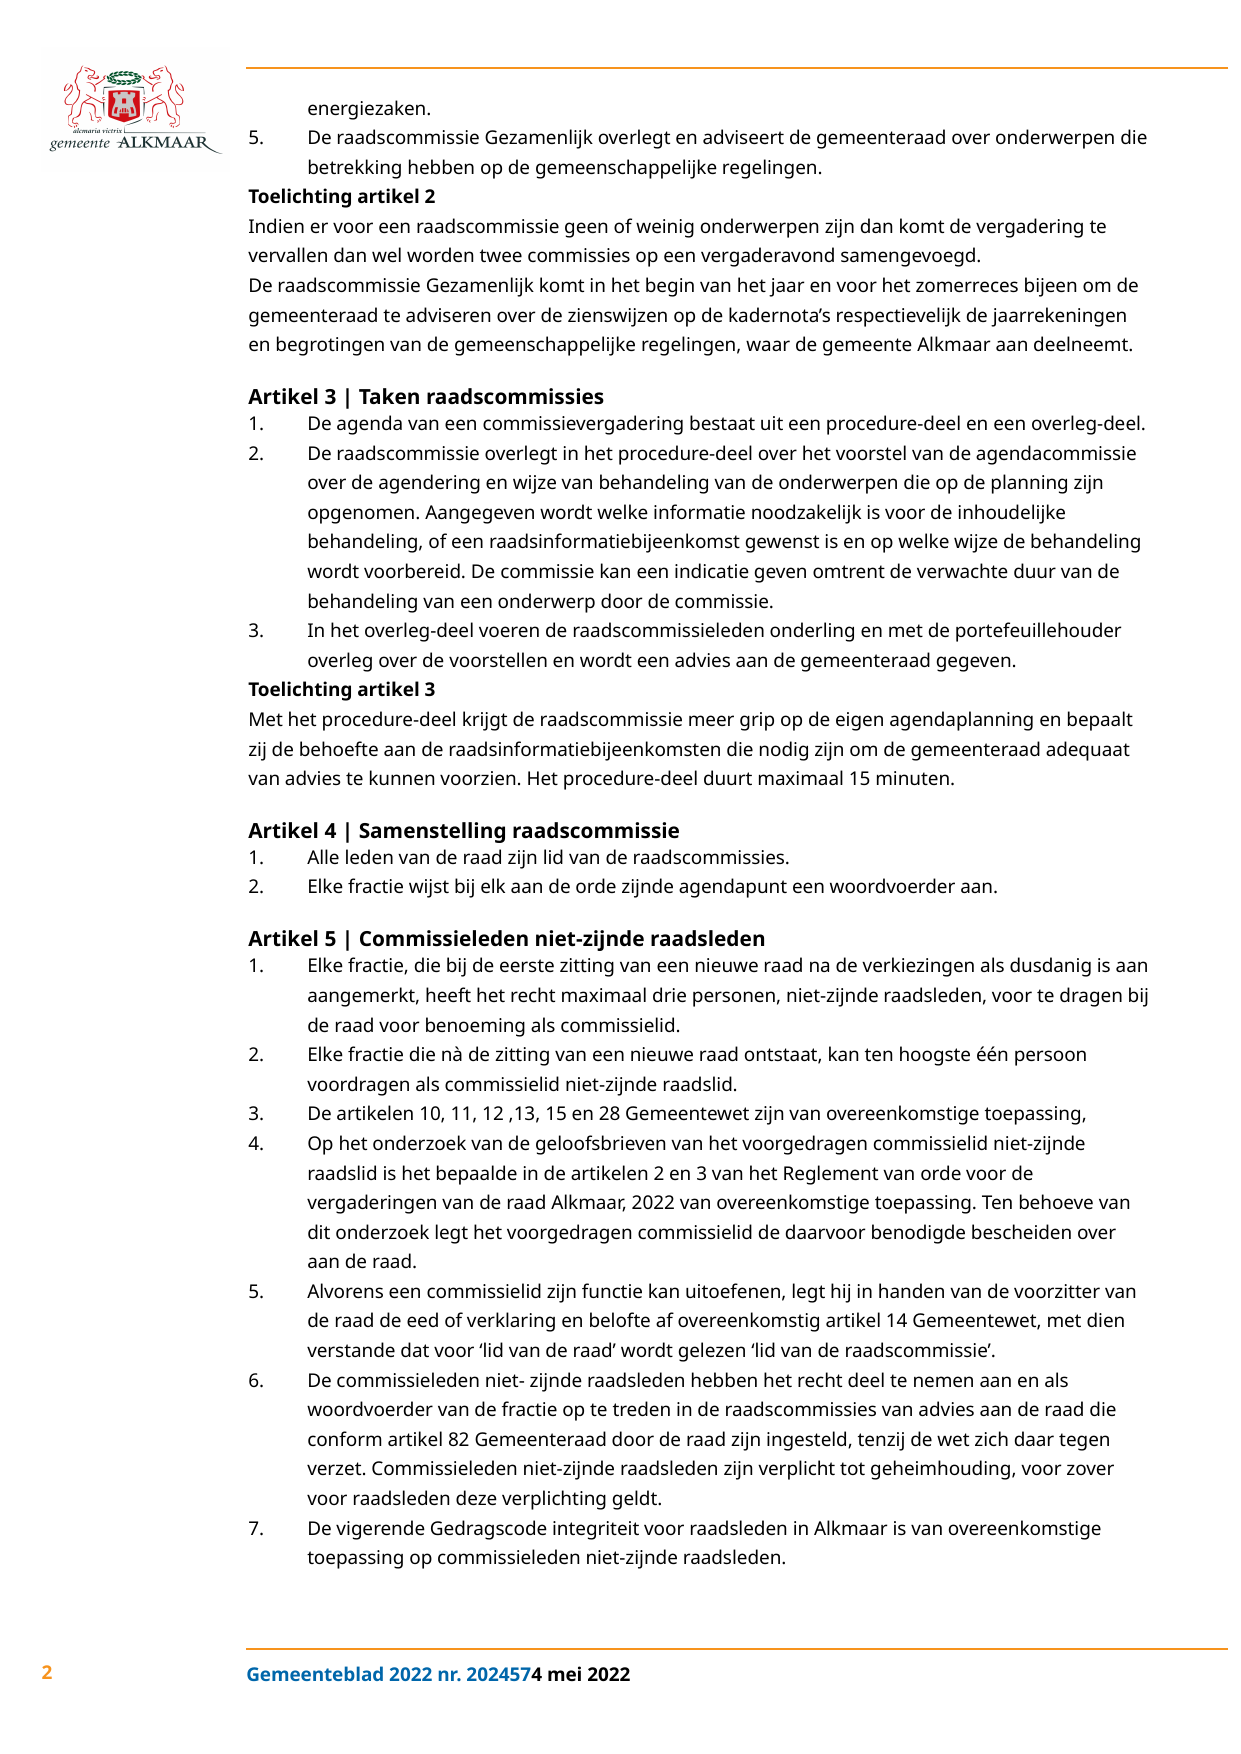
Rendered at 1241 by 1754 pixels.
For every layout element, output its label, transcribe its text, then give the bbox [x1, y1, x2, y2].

text Toelichting artikel 3 [248, 677, 1152, 702]
list Alle leden van de raad zijn lid van de raadscommissies. [248, 844, 1152, 870]
text Artikel 4 | Samenstelling raadscommissie [248, 816, 1152, 844]
text De raadscommissie Gezamenlijk komt in het begin van het jaar en voor het zomerreces bijeen om de gemeenteraad te adviseren over de zienswijzen op de kadernota’s respectievelijk de jaarrekeningen en begrotingen van de gemeenschappelijke regelingen, waar de gemeente Alkmaar aan deelneemt. [248, 272, 1152, 357]
list De commissieleden niet- zijnde raadsleden hebben het recht deel te nemen aan en als woordvoerder van de fractie op te treden in de raadscommissies van advies aan de raad die conform artikel 82 Gemeenteraad door de raad zijn ingesteld, tenzij de wet zich daar tegen verzet. Commissieleden niet-zijnde raadsleden zijn verplicht tot geheimhouding, voor zover voor raadsleden deze verplichting geldt. [248, 1367, 1152, 1511]
list Alvorens een commissielid zijn functie kan uitoefenen, legt hij in handen van de voorzitter van de raad de eed of verklaring en belofte af overeenkomstig artikel 14 Gemeentewet, met dien verstande dat voor ‘lid van de raad’ wordt gelezen ‘lid van de raadscommissie’. [248, 1278, 1152, 1363]
list De agenda van een commissievergadering bestaat uit een procedure-deel en een overleg-deel. [248, 410, 1152, 436]
list Elke fractie wijst bij elk aan de orde zijnde agendapunt een woordvoerder aan. [248, 874, 1152, 899]
list De artikelen 10, 11, 12 ,13, 15 en 28 Gemeentewet zijn van overeenkomstige toepassing, [248, 1101, 1152, 1126]
text Artikel 3 | Taken raadscommissies [248, 382, 1152, 410]
picture [41, 47, 231, 172]
list In het overleg-deel voeren de raadscommissieleden onderling en met de portefeuillehouder overleg over de voorstellen en wordt een advies aan de gemeenteraad gegeven. [248, 617, 1152, 673]
list Op het onderzoek van de geloofsbrieven van het voorgedragen commissielid niet-zijnde raadslid is het bepaalde in de artikelen 2 en 3 van het Reglement van orde voor de vergaderingen van de raad Alkmaar, 2022 van overeenkomstige toepassing. Ten behoeve van dit onderzoek legt het voorgedragen commissielid de daarvoor benodigde bescheiden over aan de raad. [248, 1130, 1152, 1274]
list energiezaken. [248, 95, 1152, 121]
text Artikel 5 | Commissieleden niet-zijnde raadsleden [248, 924, 1152, 953]
list Elke fractie die nà de zitting van een nieuwe raad ontstaat, kan ten hoogste één persoon voordragen als commissielid niet-zijnde raadslid. [248, 1041, 1152, 1097]
list Elke fractie, die bij de eerste zitting van een nieuwe raad na de verkiezingen als dusdanig is aan aangemerkt, heeft het recht maximaal drie personen, niet-zijnde raadsleden, voor te dragen bij de raad voor benoeming als commissielid. [248, 953, 1152, 1037]
text Met het procedure-deel krijgt de raadscommissie meer grip op de eigen agendaplanning en bepaalt zij de behoefte aan de raadsinformatiebijeenkomsten die nodig zijn om de gemeenteraad adequaat van advies te kunnen voorzien. Het procedure-deel duurt maximaal 15 minuten. [248, 706, 1152, 791]
text Toelichting artikel 2 [248, 183, 1152, 209]
list De raadscommissie Gezamenlijk overlegt en adviseert de gemeenteraad over onderwerpen die betrekking hebben op de gemeenschappelijke regelingen. [248, 124, 1152, 180]
list De raadscommissie overlegt in het procedure-deel over het voorstel van de agendacommissie over de agendering en wijze van behandeling van de onderwerpen die op de planning zijn opgenomen. Aangegeven wordt welke informatie noodzakelijk is voor de inhoudelijke behandeling, of een raadsinformatiebijeenkomst gewenst is en op welke wijze de behandeling wordt voorbereid. De commissie kan een indicatie geven omtrent de verwachte duur van de behandeling van een onderwerp door de commissie. [248, 440, 1152, 613]
text Indien er voor een raadscommissie geen of weinig onderwerpen zijn dan komt de vergadering te vervallen dan wel worden twee commissies op een vergaderavond samengevoegd. [248, 213, 1152, 268]
list De vigerende Gedragscode integriteit voor raadsleden in Alkmaar is van overeenkomstige toepassing op commissieleden niet-zijnde raadsleden. [248, 1515, 1152, 1570]
